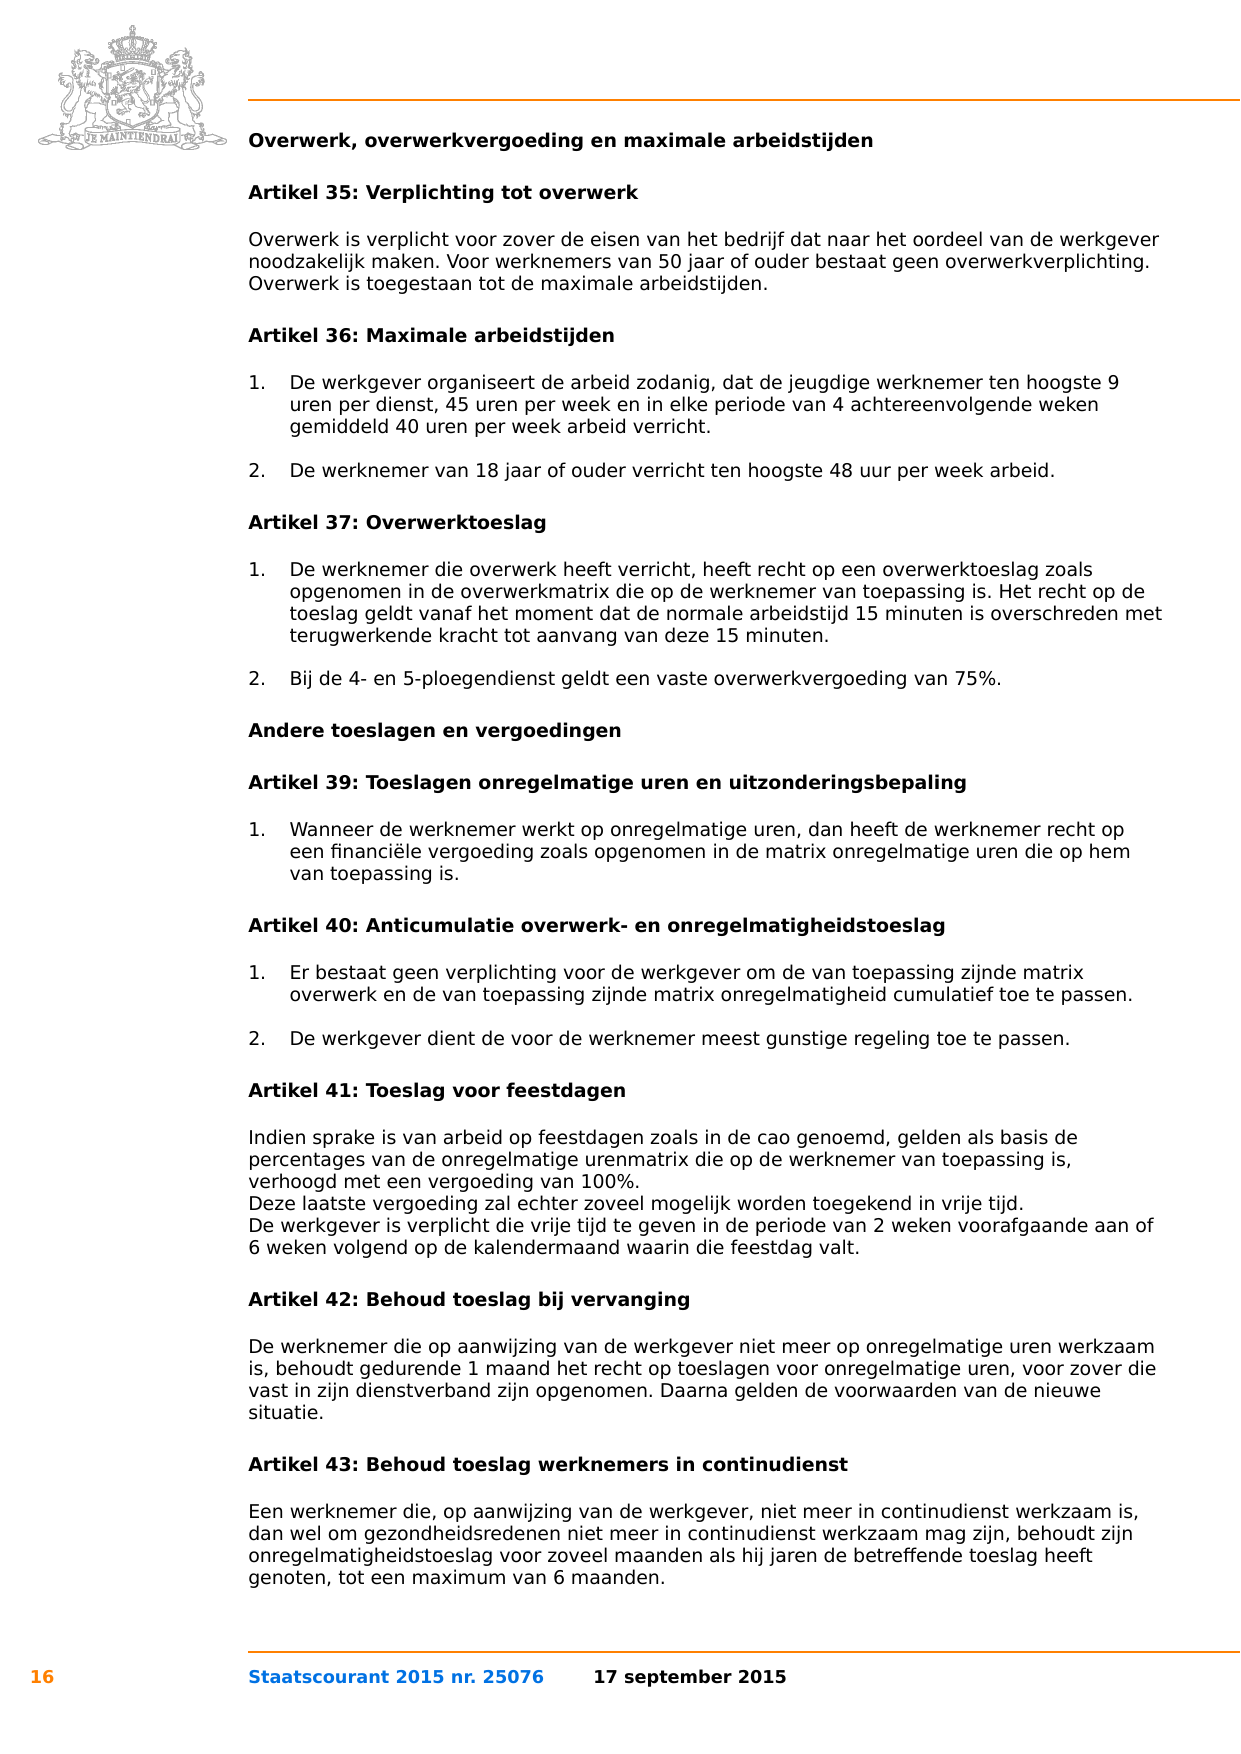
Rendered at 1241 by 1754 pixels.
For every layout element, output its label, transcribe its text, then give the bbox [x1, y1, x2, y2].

subtitle Artikel 42: Behoud toeslag bij vervanging [248, 1289, 1163, 1311]
subtitle Artikel 37: Overwerktoeslag [248, 512, 1163, 533]
text Indien sprake is van arbeid op feestdagen zoals in de cao genoemd, gelden als basis de percentages van de onregelmatige urenmatrix die op de werknemer van toepassing is, verhoogd met een vergoeding van 100%. [248, 1127, 1163, 1193]
text De werknemer die op aanwijzing van de werkgever niet meer op onregelmatige uren werkzaam is, behoudt gedurende 1 maand het recht op toeslagen voor onregelmatige uren, voor zover die vast in zijn dienstverband zijn opgenomen. Daarna gelden de voorwaarden van de nieuwe situatie. [248, 1336, 1163, 1424]
text De werkgever is verplicht die vrije tijd te geven in de periode van 2 weken voorafgaande aan of 6 weken volgend op de kalendermaand waarin die feestdag valt. [248, 1215, 1163, 1259]
text 1. De werkgever organiseert de arbeid zodanig, dat de jeugdige werknemer ten hoogste 9 uren per dienst, 45 uren per week en in elke periode van 4 achtereenvolgende weken gemiddeld 40 uren per week arbeid verricht. [248, 372, 1163, 438]
text Overwerk is toegestaan tot de maximale arbeidstijden. [248, 273, 1163, 295]
text 1. Er bestaat geen verplichting voor de werkgever om de van toepassing zijnde matrix overwerk en de van toepassing zijnde matrix onregelmatigheid cumulatief toe te passen. [248, 962, 1163, 1006]
text 1. Wanneer de werknemer werkt op onregelmatige uren, dan heeft de werknemer recht op een financiële vergoeding zoals opgenomen in de matrix onregelmatige uren die op hem van toepassing is. [248, 819, 1163, 885]
text Een werknemer die, op aanwijzing van de werkgever, niet meer in continudienst werkzaam is, dan wel om gezondheidsredenen niet meer in continudienst werkzaam mag zijn, behoudt zijn onregelmatigheidstoeslag voor zoveel maanden als hij jaren de betreffende toeslag heeft genoten, tot een maximum van 6 maanden. [248, 1501, 1163, 1589]
picture [38, 25, 227, 150]
subtitle Overwerk, overwerkvergoeding en maximale arbeidstijden [248, 130, 1163, 152]
subtitle Artikel 41: Toeslag voor feestdagen [248, 1080, 1163, 1102]
text Deze laatste vergoeding zal echter zoveel mogelijk worden toegekend in vrije tijd. [248, 1193, 1163, 1215]
text 2. De werkgever dient de voor de werknemer meest gunstige regeling toe te passen. [248, 1028, 1163, 1050]
subtitle Andere toeslagen en vergoedingen [248, 720, 1163, 742]
subtitle Artikel 43: Behoud toeslag werknemers in continudienst [248, 1454, 1163, 1476]
subtitle Artikel 36: Maximale arbeidstijden [248, 325, 1163, 347]
text 1. De werknemer die overwerk heeft verricht, heeft recht op een overwerktoeslag zoals opgenomen in de overwerkmatrix die op de werknemer van toepassing is. Het recht op de toeslag geldt vanaf het moment dat de normale arbeidstijd 15 minuten is overschreden met terugwerkende kracht tot aanvang van deze 15 minuten. [248, 558, 1163, 646]
text Overwerk is verplicht voor zover de eisen van het bedrijf dat naar het oordeel van de werkgever noodzakelijk maken. Voor werknemers van 50 jaar of ouder bestaat geen overwerkverplichting. [248, 229, 1163, 273]
subtitle Artikel 39: Toeslagen onregelmatige uren en uitzonderingsbepaling [248, 772, 1163, 794]
text 2. Bij de 4- en 5-ploegendienst geldt een vaste overwerkvergoeding van 75%. [248, 668, 1163, 690]
text 2. De werknemer van 18 jaar of ouder verricht ten hoogste 48 uur per week arbeid. [248, 459, 1163, 482]
subtitle Artikel 40: Anticumulatie overwerk- en onregelmatigheidstoeslag [248, 915, 1163, 937]
subtitle Artikel 35: Verplichting tot overwerk [248, 182, 1163, 204]
